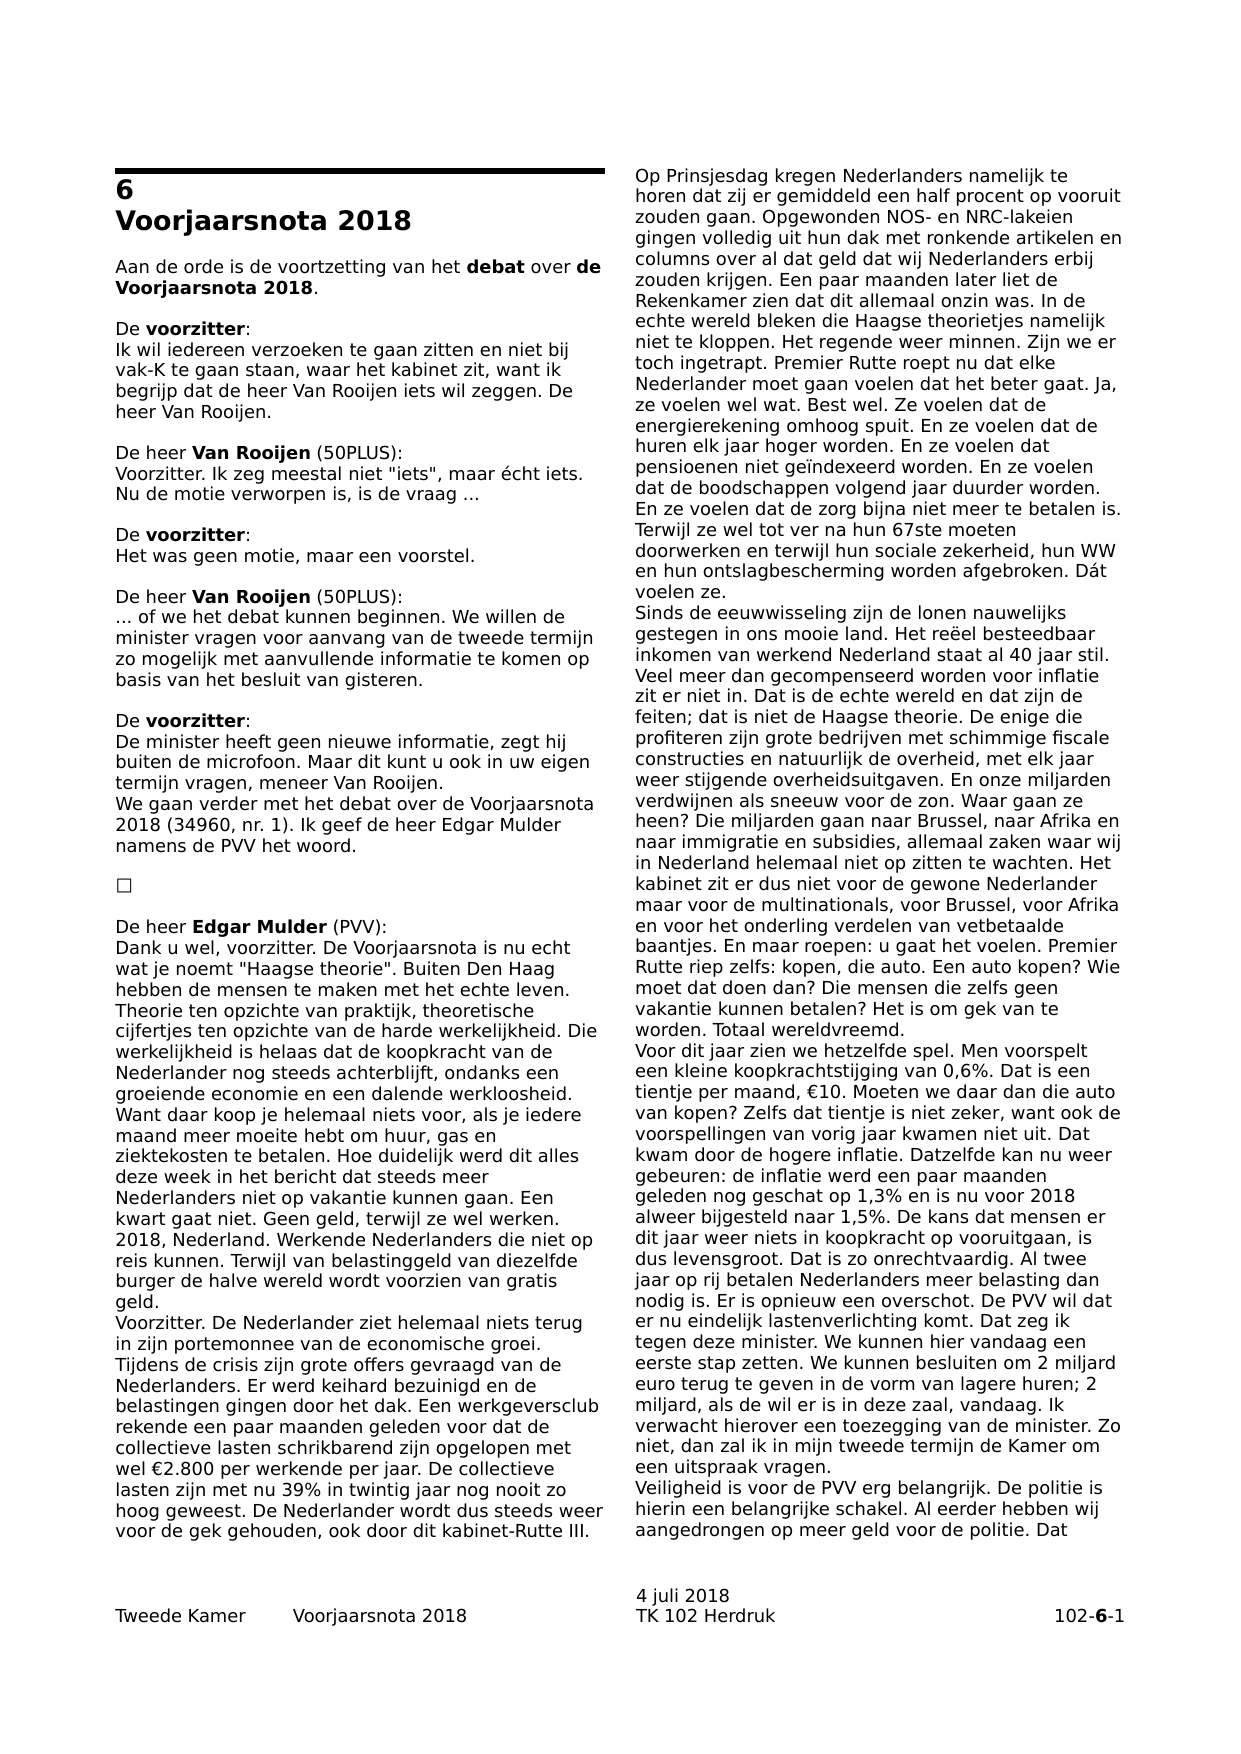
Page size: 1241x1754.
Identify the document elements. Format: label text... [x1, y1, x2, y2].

text De heer Van Rooijen (50PLUS): [115, 587, 605, 607]
text De voorzitter: [115, 318, 605, 339]
text ⬜ [115, 876, 605, 897]
text De voorzitter: [115, 711, 605, 731]
title 6 Voorjaarsnota 2018 [115, 174, 605, 237]
text Voorzitter. De Nederlander ziet helemaal niets terug in zijn portemonnee van de economische groei. Tijdens de crisis zijn grote offers gevraagd van de Nederlanders. Er werd keihard bezuinigd en de belastingen gingen door het dak. Een werkgeversclub rekende een paar maanden geleden voor dat de collectieve lasten schrikbarend zijn opgelopen met wel €2.800 per werkende per jaar. De collectieve lasten zijn met nu 39% in twintig jaar nog nooit zo hoog geweest. De Nederlander wordt dus steeds weer voor de gek gehouden, ook door dit kabinet-Rutte III. [115, 1313, 605, 1542]
text ... of we het debat kunnen beginnen. We willen de minister vragen voor aanvang van de tweede termijn zo mogelijk met aanvullende informatie te komen op basis van het besluit van gisteren. [115, 607, 605, 691]
text We gaan verder met het debat over de Voorjaarsnota 2018 (34960, nr. 1). Ik geef de heer Edgar Mulder namens de PVV het woord. [115, 794, 605, 856]
text De heer Edgar Mulder (PVV): [115, 917, 605, 938]
text Voorzitter. Ik zeg meestal niet "iets", maar écht iets. Nu de motie verworpen is, is de vraag ... [115, 463, 605, 505]
text De heer Van Rooijen (50PLUS): [115, 443, 605, 463]
text Sinds de eeuwwisseling zijn de lonen nauwelijks gestegen in ons mooie land. Het reëel besteedbaar inkomen van werkend Nederland staat al 40 jaar stil. Veel meer dan gecompenseerd worden voor inflatie zit er niet in. Dat is de echte wereld en dat zijn de feiten; dat is niet de Haagse theorie. De enige die profiteren zijn grote bedrijven met schimmige fiscale constructies en natuurlijk de overheid, met elk jaar weer stijgende overheidsuitgaven. En onze miljarden verdwijnen als sneeuw voor de zon. Waar gaan ze heen? Die miljarden gaan naar Brussel, naar Afrika en naar immigratie en subsidies, allemaal zaken waar wij in Nederland helemaal niet op zitten te wachten. Het kabinet zit er dus niet voor de gewone Nederlander maar voor de multinationals, voor Brussel, voor Afrika en voor het onderling verdelen van vetbetaalde baantjes. En maar roepen: u gaat het voelen. Premier Rutte riep zelfs: kopen, die auto. Een auto kopen? Wie moet dat doen dan? Die mensen die zelfs geen vakantie kunnen betalen? Het is om gek van te worden. Totaal wereldvreemd. [635, 603, 1125, 1040]
text Veiligheid is voor de PVV erg belangrijk. De politie is hierin een belangrijke schakel. Al eerder hebben wij aangedrongen op meer geld voor de politie. Dat [635, 1478, 1125, 1540]
text Ik wil iedereen verzoeken te gaan zitten en niet bij vak-K te gaan staan, waar het kabinet zit, want ik begrijp dat de heer Van Rooijen iets wil zeggen. De heer Van Rooijen. [115, 339, 605, 423]
text Dank u wel, voorzitter. De Voorjaarsnota is nu echt wat je noemt "Haagse theorie". Buiten Den Haag hebben de mensen te maken met het echte leven. Theorie ten opzichte van praktijk, theoretische cijfertjes ten opzichte van de harde werkelijkheid. Die werkelijkheid is helaas dat de koopkracht van de Nederlander nog steeds achterblijft, ondanks een groeiende economie en een dalende werkloosheid. Want daar koop je helemaal niets voor, als je iedere maand meer moeite hebt om huur, gas en ziektekosten te betalen. Hoe duidelijk werd dit alles deze week in het bericht dat steeds meer Nederlanders niet op vakantie kunnen gaan. Een kwart gaat niet. Geen geld, terwijl ze wel werken. 2018, Nederland. Werkende Nederlanders die niet op reis kunnen. Terwijl van belastinggeld van diezelfde burger de halve wereld wordt voorzien van gratis geld. [115, 938, 605, 1313]
text Aan de orde is de voortzetting van het debat over de Voorjaarsnota 2018. [115, 257, 605, 298]
text Voor dit jaar zien we hetzelfde spel. Men voorspelt een kleine koopkrachtstijging van 0,6%. Dat is een tientje per maand, €10. Moeten we daar dan die auto van kopen? Zelfs dat tientje is niet zeker, want ook de voorspellingen van vorig jaar kwamen niet uit. Dat kwam door de hogere inflatie. Datzelfde kan nu weer gebeuren: de inflatie werd een paar maanden geleden nog geschat op 1,3% en is nu voor 2018 alweer bijgesteld naar 1,5%. De kans dat mensen er dit jaar weer niets in koopkracht op vooruitgaan, is dus levensgroot. Dat is zo onrechtvaardig. Al twee jaar op rij betalen Nederlanders meer belasting dan nodig is. Er is opnieuw een overschot. De PVV wil dat er nu eindelijk lastenverlichting komt. Dat zeg ik tegen deze minister. We kunnen hier vandaag een eerste stap zetten. We kunnen besluiten om 2 miljard euro terug te geven in de vorm van lagere huren; 2 miljard, als de wil er is in deze zaal, vandaag. Ik verwacht hierover een toezegging van de minister. Zo niet, dan zal ik in mijn tweede termijn de Kamer om een uitspraak vragen. [635, 1040, 1125, 1478]
text De voorzitter: [115, 525, 605, 546]
text De minister heeft geen nieuwe informatie, zegt hij buiten de microfoon. Maar dit kunt u ook in uw eigen termijn vragen, meneer Van Rooijen. [115, 731, 605, 794]
text Het was geen motie, maar een voorstel. [115, 546, 605, 567]
text Op Prinsjesdag kregen Nederlanders namelijk te horen dat zij er gemiddeld een half procent op vooruit zouden gaan. Opgewonden NOS- en NRC-lakeien gingen volledig uit hun dak met ronkende artikelen en columns over al dat geld dat wij Nederlanders erbij zouden krijgen. Een paar maanden later liet de Rekenkamer zien dat dit allemaal onzin was. In de echte wereld bleken die Haagse theorietjes namelijk niet te kloppen. Het regende weer minnen. Zijn we er toch ingetrapt. Premier Rutte roept nu dat elke Nederlander moet gaan voelen dat het beter gaat. Ja, ze voelen wel wat. Best wel. Ze voelen dat de energierekening omhoog spuit. En ze voelen dat de huren elk jaar hoger worden. En ze voelen dat pensioenen niet geïndexeerd worden. En ze voelen dat de boodschappen volgend jaar duurder worden. En ze voelen dat de zorg bijna niet meer te betalen is. Terwijl ze wel tot ver na hun 67ste moeten doorwerken en terwijl hun sociale zekerheid, hun WW en hun ontslagbescherming worden afgebroken. Dát voelen ze. [635, 165, 1125, 603]
